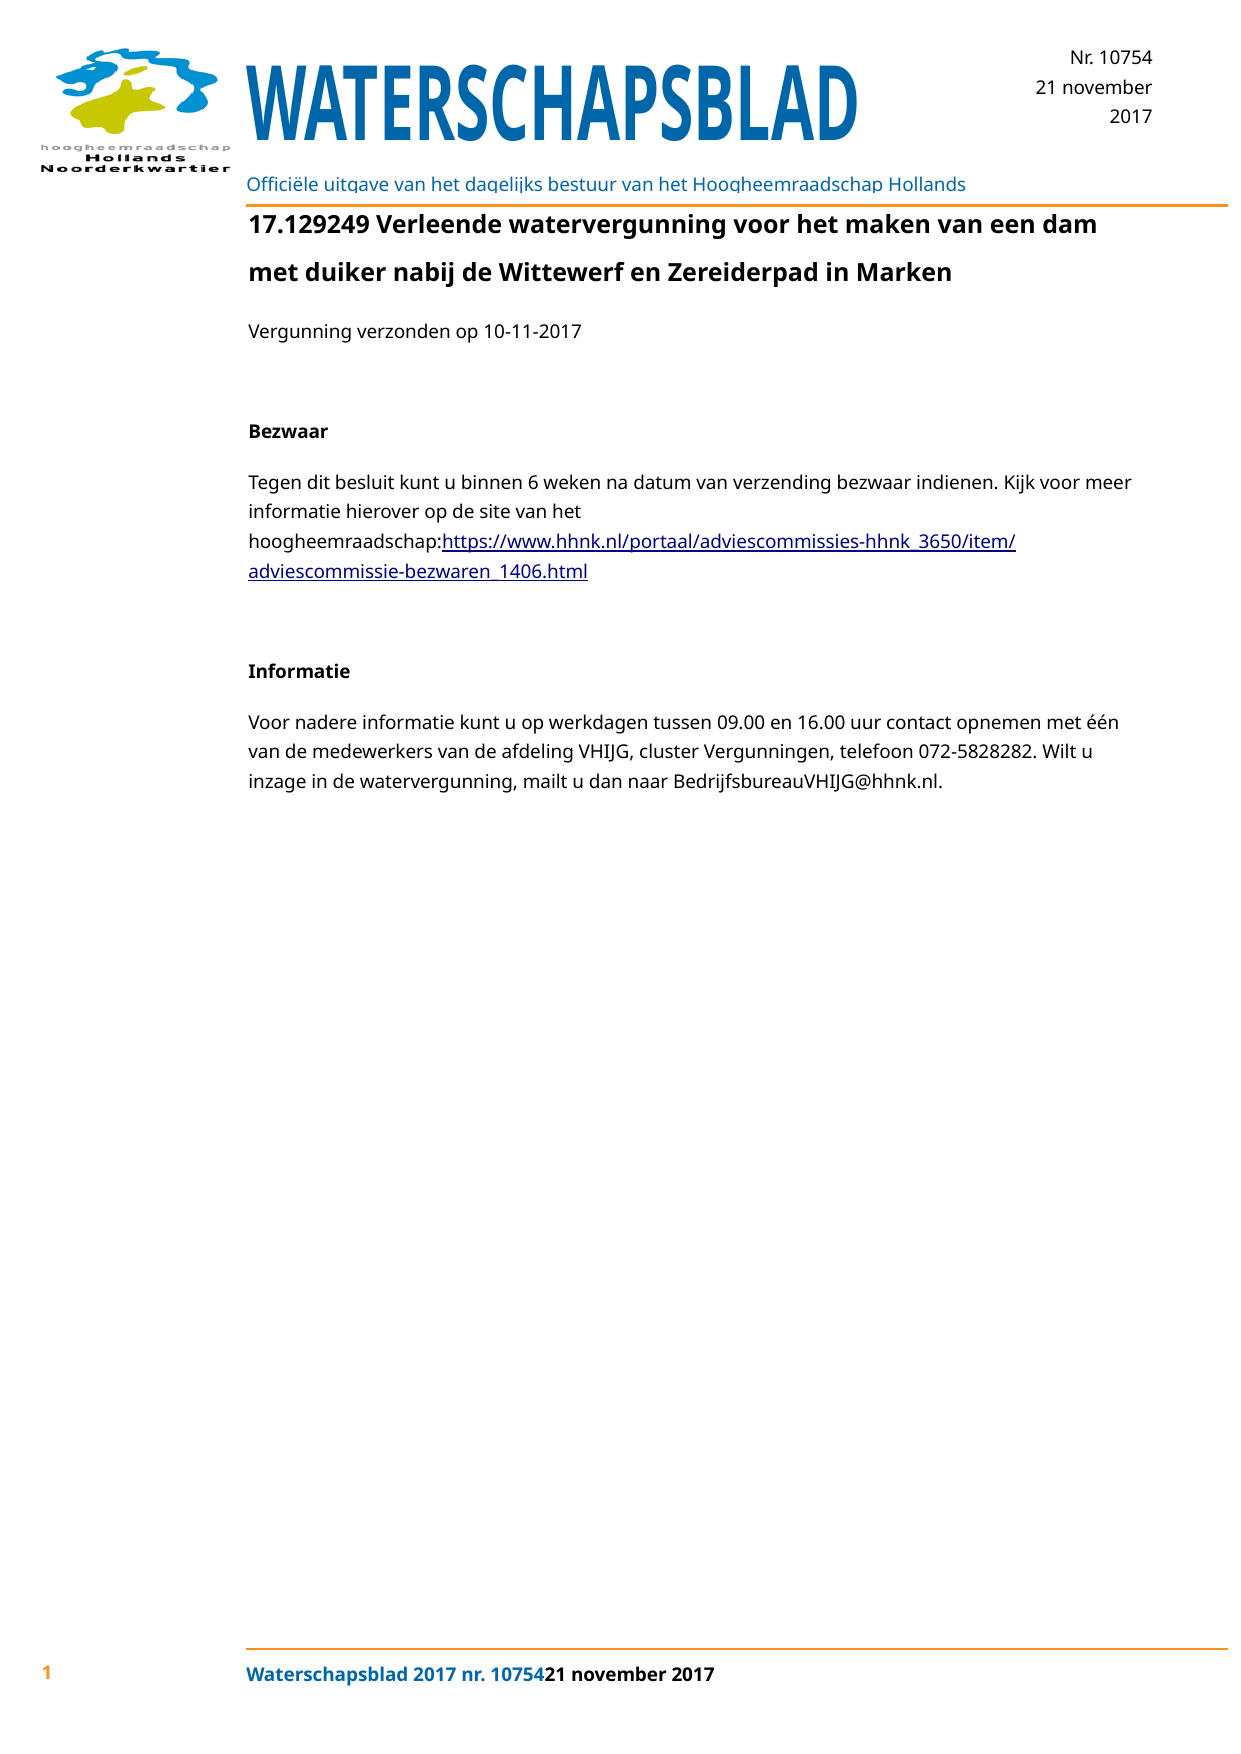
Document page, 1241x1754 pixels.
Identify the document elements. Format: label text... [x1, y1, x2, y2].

text Tegen dit besluit kunt u binnen 6 weken na datum van verzending bezwaar indienen. Kijk voor meer informatie hierover op de site van het hoogheemraadschap:https://www.hhnk.nl/portaal/adviescommissies-hhnk_3650/item/adviescommissie-bezwaren_1406.html [248, 469, 1152, 584]
picture [41, 47, 231, 172]
text Voor nadere informatie kunt u op werkdagen tussen 09.00 en 16.00 uur contact opnemen met één van de medewerkers van de afdeling VHIJG, cluster Vergunningen, telefoon 072-5828282. Wilt u inzage in de watervergunning, mailt u dan naar BedrijfsbureauVHIJG@hhnk.nl. [248, 709, 1152, 794]
text Vergunning verzonden op 10-11-2017 [248, 318, 1152, 344]
text 17.129249 Verleende watervergunning voor het maken van een dam met duiker nabij de Wittewerf en Zereiderpad in Marken [248, 207, 1152, 288]
text Informatie [248, 659, 1152, 684]
text Bezwaar [248, 419, 1152, 444]
